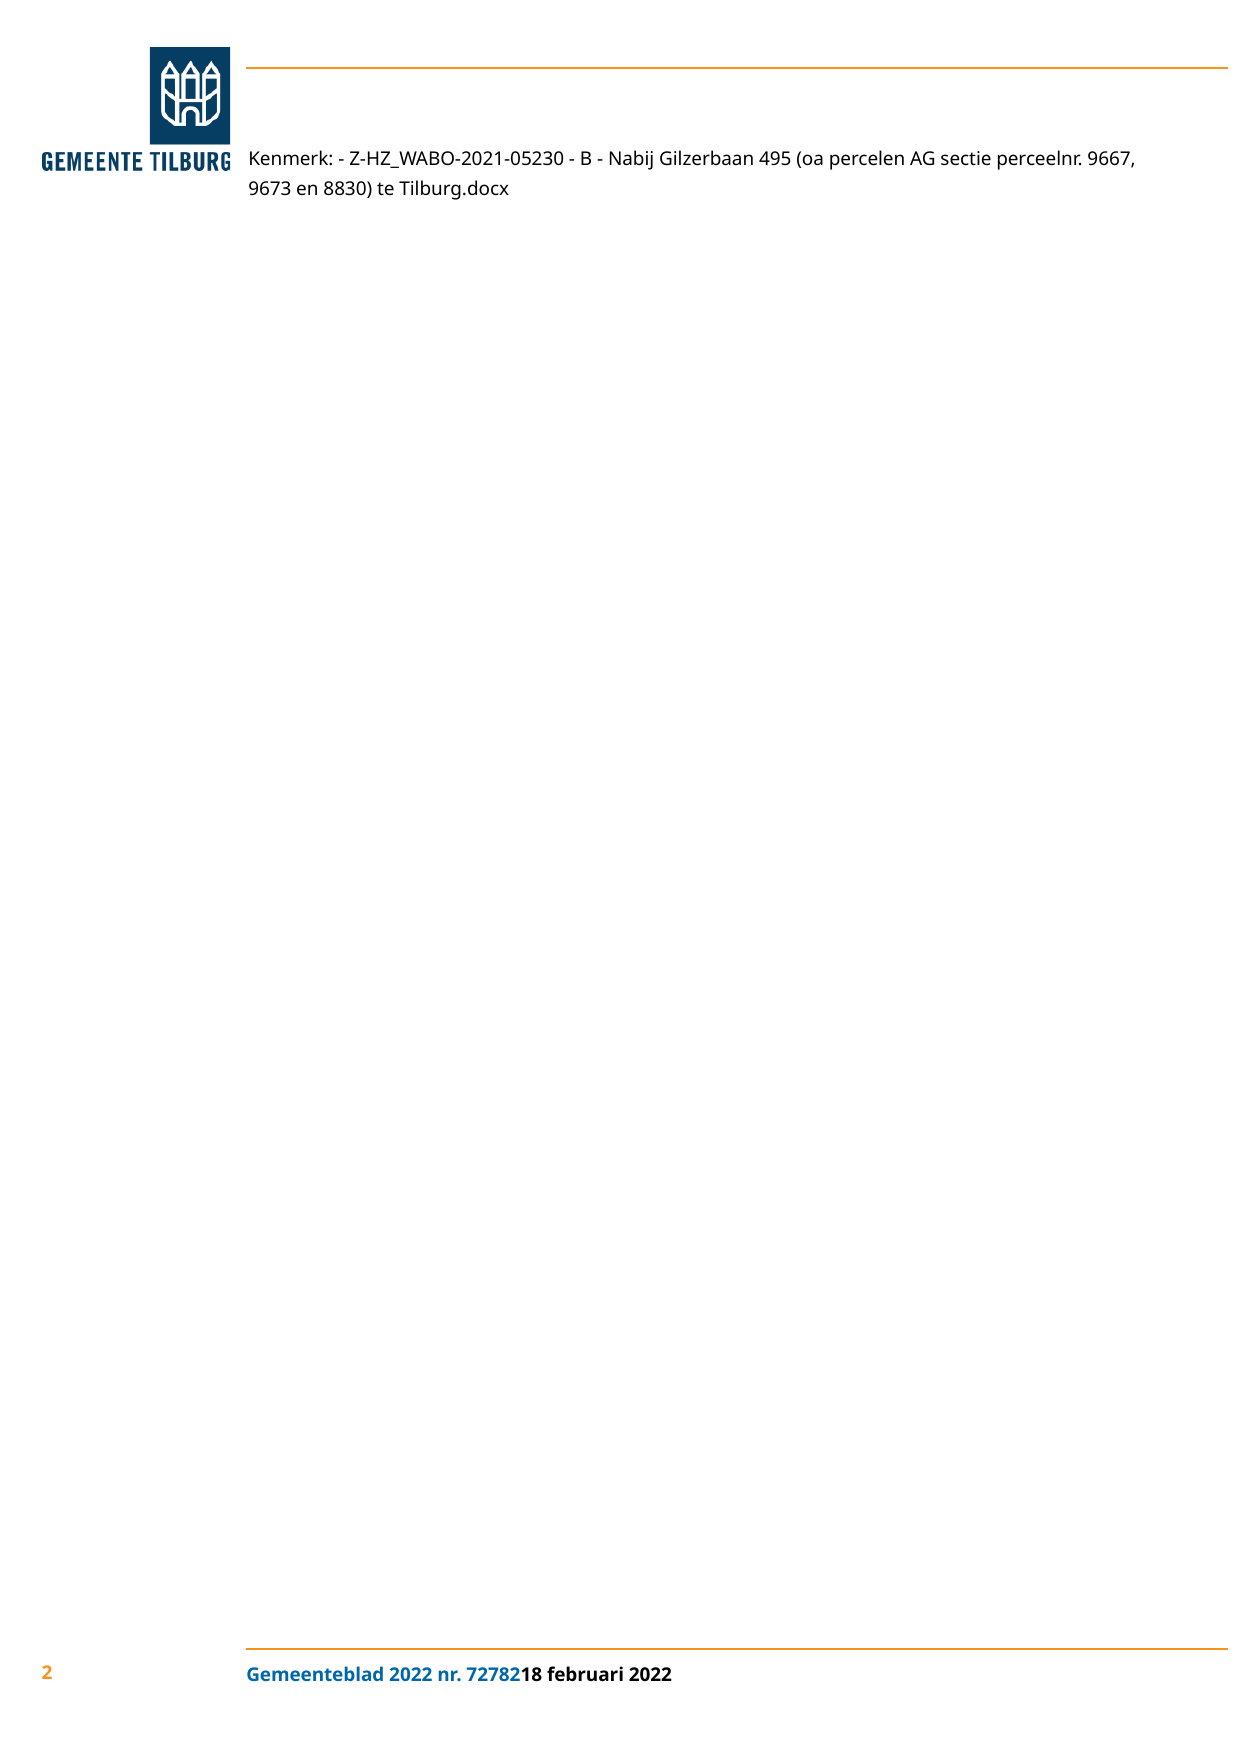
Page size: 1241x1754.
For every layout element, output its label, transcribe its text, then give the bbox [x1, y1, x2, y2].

text Kenmerk: - Z-HZ_WABO-2021-05230 - B - Nabij Gilzerbaan 495 (oa percelen AG sectie perceelnr. 9667, 9673 en 8830) te Tilburg.docx [248, 145, 1152, 201]
picture [41, 47, 231, 172]
